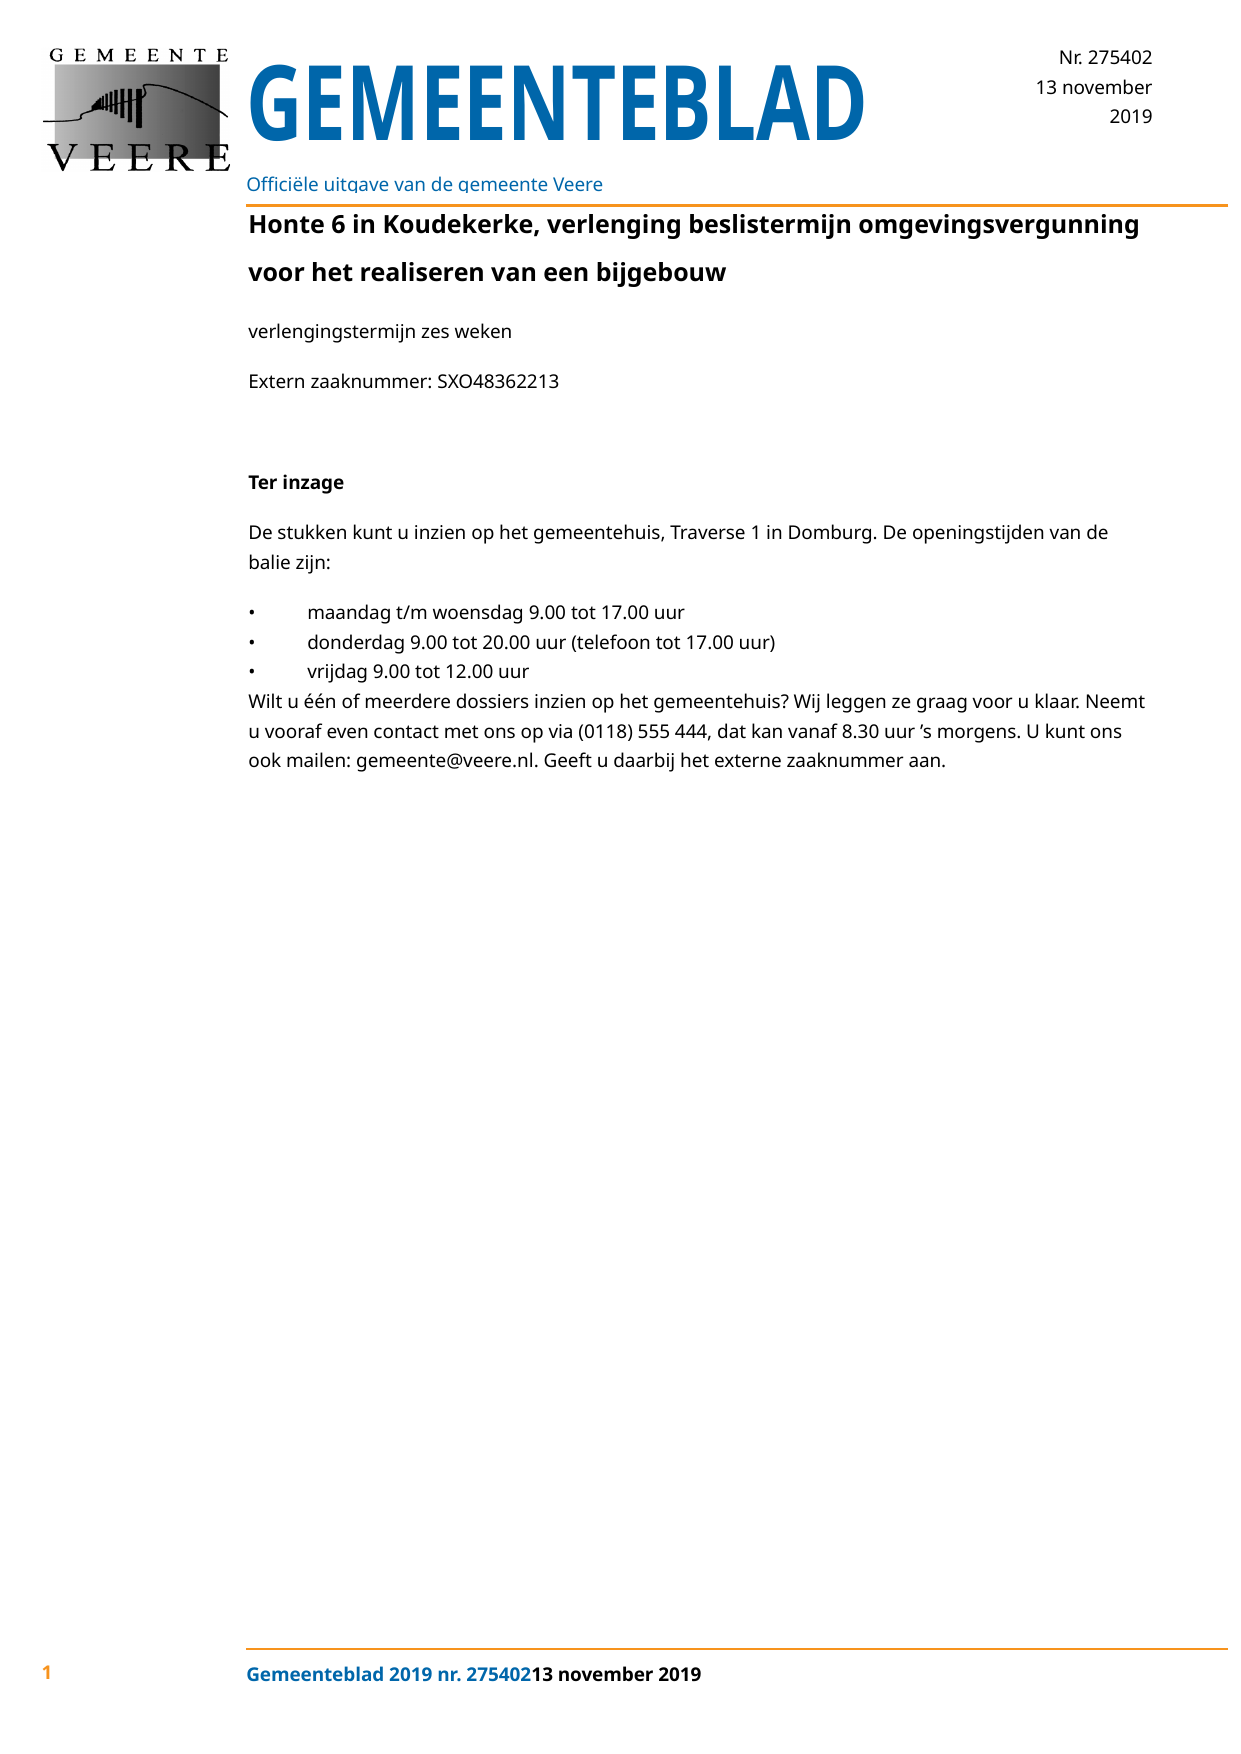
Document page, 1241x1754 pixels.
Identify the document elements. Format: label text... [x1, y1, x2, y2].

picture [41, 47, 231, 172]
text Honte 6 in Koudekerke, verlenging beslistermijn omgevingsvergunning voor het realiseren van een bijgebouw [248, 207, 1152, 288]
list maandag t/m woensdag 9.00 tot 17.00 uur [248, 599, 1152, 625]
text Extern zaaknummer: SXO48362213 [248, 368, 1152, 394]
text Wilt u één of meerdere dossiers inzien op het gemeentehuis? Wij leggen ze graag voor u klaar. Neemt u vooraf even contact met ons op via (0118) 555 444, dat kan vanaf 8.30 uur ’s morgens. U kunt ons ook mailen: gemeente@veere.nl. Geeft u daarbij het externe zaaknummer aan. [248, 688, 1152, 773]
list vrijdag 9.00 tot 12.00 uur [248, 659, 1152, 684]
text Ter inzage [248, 469, 1152, 495]
text De stukken kunt u inzien op het gemeentehuis, Traverse 1 in Domburg. De openingstijden van de balie zijn: [248, 519, 1152, 575]
text verlengingstermijn zes weken [248, 318, 1152, 344]
list donderdag 9.00 tot 20.00 uur (telefoon tot 17.00 uur) [248, 629, 1152, 655]
